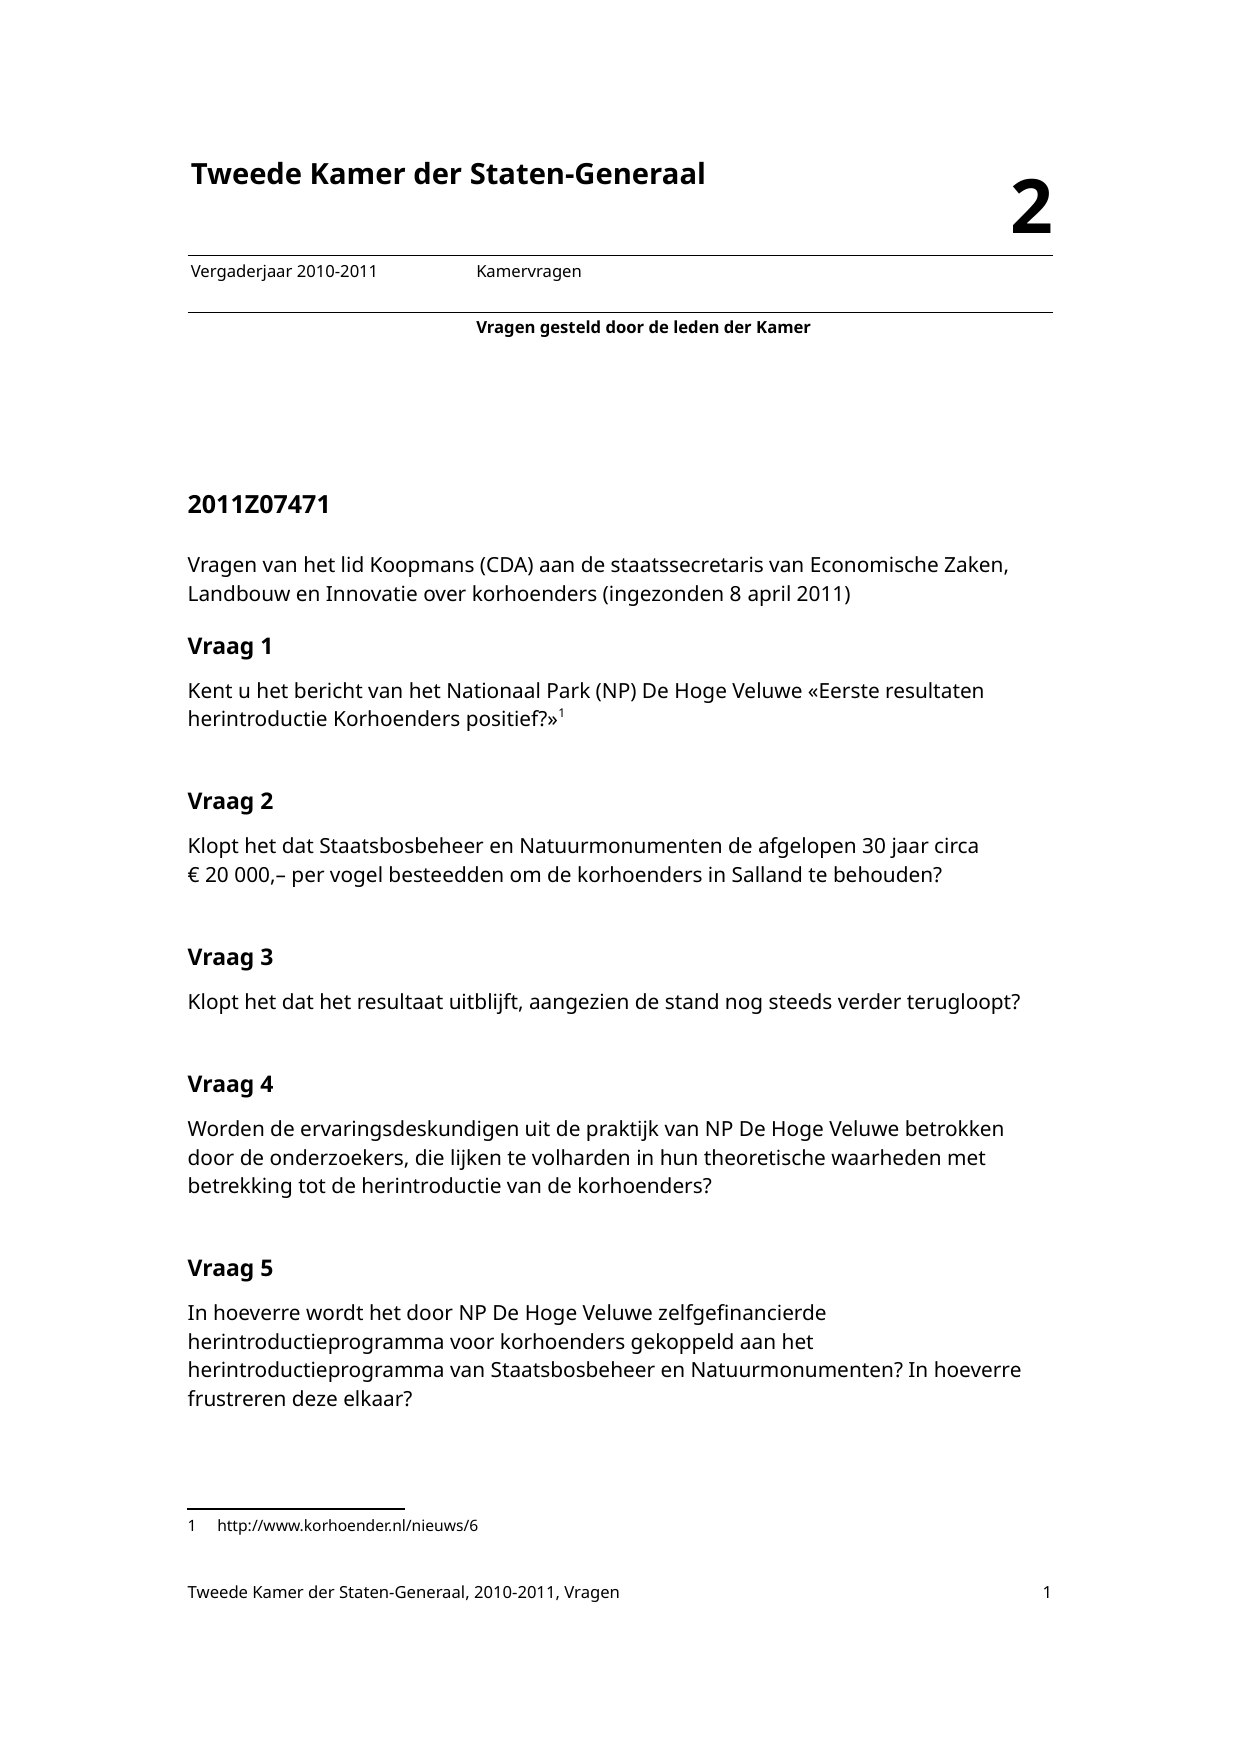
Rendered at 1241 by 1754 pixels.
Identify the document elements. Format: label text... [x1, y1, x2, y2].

text Worden de ervaringsdeskundigen uit de praktijk van NP De Hoge Veluwe betrokken door de onderzoekers, die lijken te volharden in hun theoretische waarheden met betrekking tot de herintroductie van de korhoenders? [187, 1114, 1053, 1200]
table_cell Vragen gesteld door de leden der Kamer [473, 313, 1053, 339]
subtitle Vraag 5 [187, 1252, 1053, 1283]
subtitle Vraag 3 [187, 941, 1053, 972]
subtitle Vraag 2 [187, 785, 1053, 817]
subtitle Vraag 1 [187, 630, 1053, 661]
subtitle Vraag 4 [187, 1068, 1053, 1099]
table_cell [188, 313, 473, 339]
text Vragen van het lid Koopmans (CDA) aan de staatssecretaris van Economische Zaken, Landbouw en Innovatie over korhoenders (ingezonden 8 april 2011) [187, 550, 1053, 607]
text In hoeverre wordt het door NP De Hoge Veluwe zelfgefinancierde herintroductieprogramma voor korhoenders gekoppeld aan het herintroductieprogramma van Staatsbosbeheer en Natuurmonumenten? In hoeverre frustreren deze elkaar? [187, 1298, 1053, 1412]
text 2011Z07471 [187, 487, 1053, 521]
table_cell Vergaderjaar 2010-2011 [188, 256, 473, 312]
table_cell Kamervragen [473, 256, 1053, 312]
text http://www.korhoender.nl/nieuws/6 [187, 1508, 1053, 1536]
text Klopt het dat Staatsbosbeheer en Natuurmonumenten de afgelopen 30 jaar circa € 20 000,– per vogel besteedden om de korhoenders in Salland te behouden? [187, 832, 1053, 888]
text Klopt het dat het resultaat uitblijft, aangezien de stand nog steeds verder terugloopt? [187, 987, 1053, 1016]
table_header 2 [880, 150, 1053, 255]
table_header Tweede Kamer der Staten-Generaal [188, 150, 879, 255]
text Kent u het bericht van het Nationaal Park (NP) De Hoge Veluwe «Eerste resultaten herintroductie Korhoenders positief?» [187, 676, 1053, 733]
